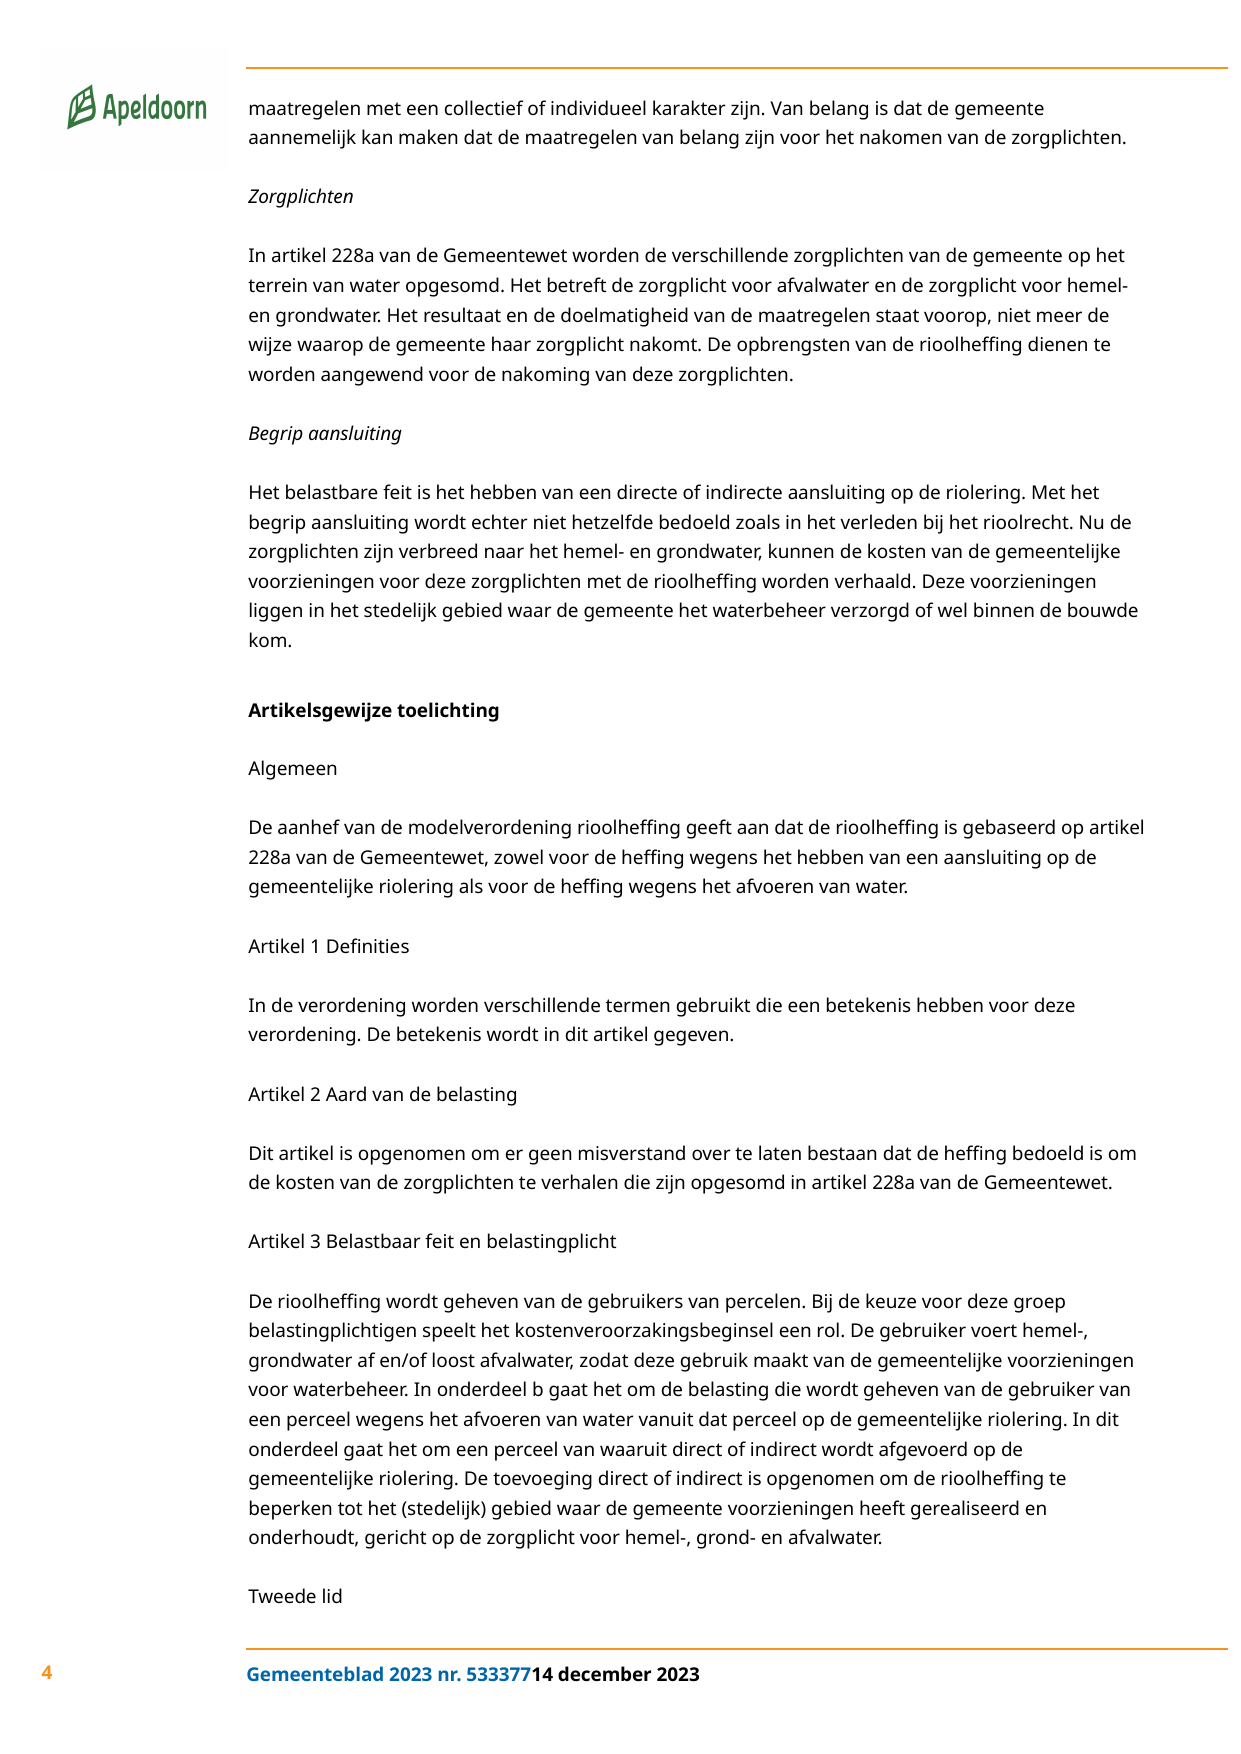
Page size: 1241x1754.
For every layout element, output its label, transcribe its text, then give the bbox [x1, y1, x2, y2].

text De rioolheffing wordt geheven van de gebruikers van percelen. Bij de keuze voor deze groep belastingplichtigen speelt het kostenveroorzakingsbeginsel een rol. De gebruiker voert hemel-, grondwater af en/of loost afvalwater, zodat deze gebruik maakt van de gemeentelijke voorzieningen voor waterbeheer. In onderdeel b gaat het om de belasting die wordt geheven van de gebruiker van een perceel wegens het afvoeren van water vanuit dat perceel op de gemeentelijke riolering. In dit onderdeel gaat het om een perceel van waaruit direct of indirect wordt afgevoerd op de gemeentelijke riolering. De toevoeging direct of indirect is opgenomen om de rioolheffing te beperken tot het (stedelijk) gebied waar de gemeente voorzieningen heeft gerealiseerd en onderhoudt, gericht op de zorgplicht voor hemel-, grond- en afvalwater. [248, 1288, 1152, 1550]
text Begrip aansluiting [248, 420, 1152, 446]
text maatregelen met een collectief of individueel karakter zijn. Van belang is dat de gemeente aannemelijk kan maken dat de maatregelen van belang zijn voor het nakomen van de zorgplichten. [248, 95, 1152, 150]
text Algemeen [248, 755, 1152, 781]
text Artikel 3 Belastbaar feit en belastingplicht [248, 1229, 1152, 1254]
text Dit artikel is opgenomen om er geen misverstand over te laten bestaan dat de heffing bedoeld is om de kosten van de zorgplichten te verhalen die zijn opgesomd in artikel 228a van de Gemeentewet. [248, 1140, 1152, 1195]
text Artikel 2 Aard van de belasting [248, 1081, 1152, 1106]
picture [41, 47, 231, 172]
text Het belastbare feit is het hebben van een directe of indirecte aansluiting op de riolering. Met het begrip aansluiting wordt echter niet hetzelfde bedoeld zoals in het verleden bij het rioolrecht. Nu de zorgplichten zijn verbreed naar het hemel- en grondwater, kunnen de kosten van de gemeentelijke voorzieningen voor deze zorgplichten met de rioolheffing worden verhaald. Deze voorzieningen liggen in het stedelijk gebied waar de gemeente het waterbeheer verzorgd of wel binnen de bouwde kom. [248, 479, 1152, 653]
text In artikel 228a van de Gemeentewet worden de verschillende zorgplichten van de gemeente op het terrein van water opgesomd. Het betreft de zorgplicht voor afvalwater en de zorgplicht voor hemel- en grondwater. Het resultaat en de doelmatigheid van de maatregelen staat voorop, niet meer de wijze waarop de gemeente haar zorgplicht nakomt. De opbrengsten van de rioolheffing dienen te worden aangewend voor de nakoming van deze zorgplichten. [248, 243, 1152, 387]
text De aanhef van de modelverordening rioolheffing geeft aan dat de rioolheffing is gebaseerd op artikel 228a van de Gemeentewet, zowel voor de heffing wegens het hebben van een aansluiting op de gemeentelijke riolering als voor de heffing wegens het afvoeren van water. [248, 814, 1152, 899]
text Artikel 1 Definities [248, 933, 1152, 958]
text Tweede lid [248, 1584, 1152, 1609]
text Artikelsgewijze toelichting [248, 686, 1152, 726]
text Zorgplichten [248, 183, 1152, 209]
text In de verordening worden verschillende termen gebruikt die een betekenis hebben voor deze verordening. De betekenis wordt in dit artikel gegeven. [248, 992, 1152, 1047]
